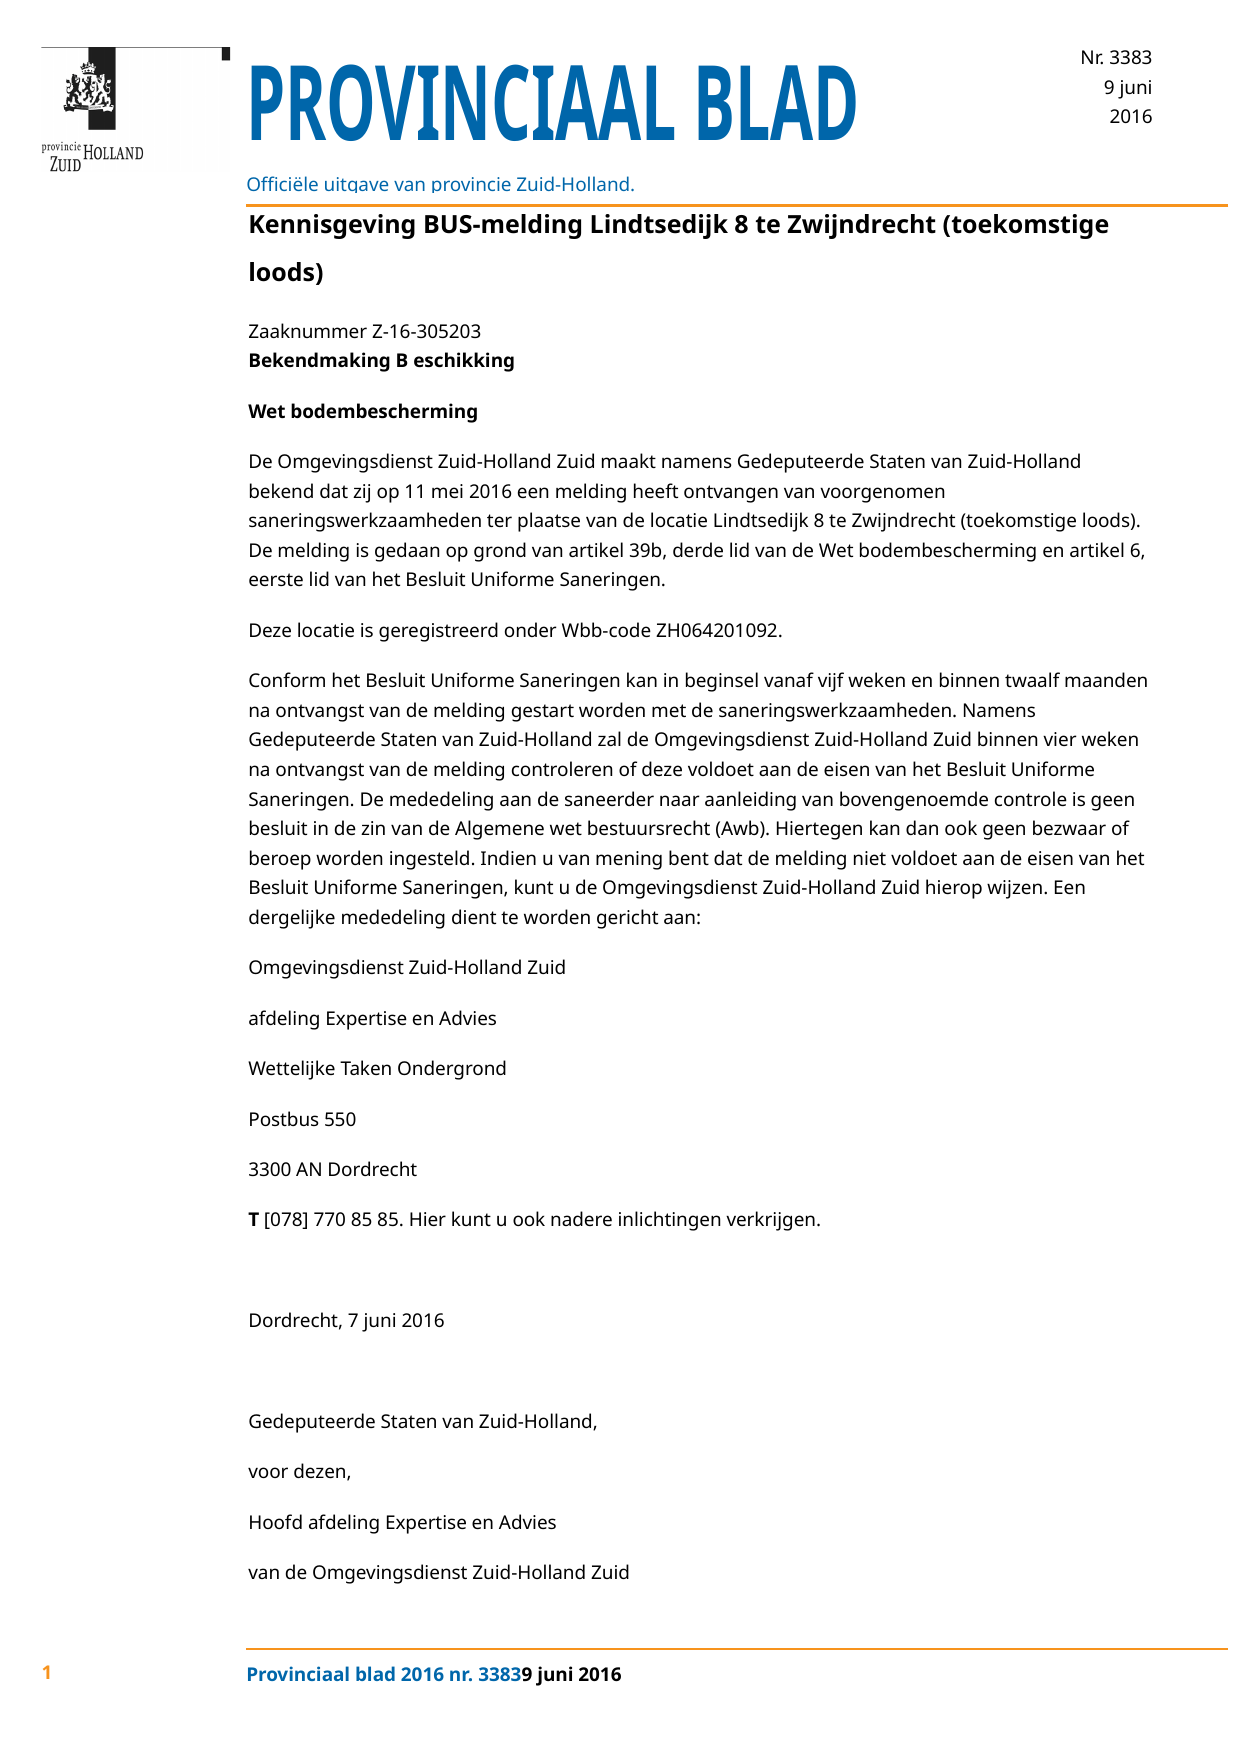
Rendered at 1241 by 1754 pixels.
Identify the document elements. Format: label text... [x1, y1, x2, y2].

text Wettelijke Taken Ondergrond [248, 1055, 1152, 1081]
text De Omgevingsdienst Zuid-Holland Zuid maakt namens Gedeputeerde Staten van Zuid-Holland bekend dat zij op 11 mei 2016 een melding heeft ontvangen van voorgenomen saneringswerkzaamheden ter plaatse van de locatie Lindtsedijk 8 te Zwijndrecht (toekomstige loods). De melding is gedaan op grond van artikel 39b, derde lid van de Wet bodembescherming en artikel 6, eerste lid van het Besluit Uniforme Saneringen. [248, 448, 1152, 592]
text Gedeputeerde Staten van Zuid-Holland, [248, 1408, 1152, 1434]
text afdeling Expertise en Advies [248, 1005, 1152, 1031]
text Kennisgeving BUS-melding Lindtsedijk 8 te Zwijndrecht (toekomstige loods) [248, 207, 1152, 288]
text Zaaknummer Z-16-305203 [248, 318, 1152, 344]
text Bekendmaking B eschikking [248, 347, 1152, 373]
text Conform het Besluit Uniforme Saneringen kan in beginsel vanaf vijf weken en binnen twaalf maanden na ontvangst van de melding gestart worden met de saneringswerkzaamheden. Namens Gedeputeerde Staten van Zuid-Holland zal de Omgevingsdienst Zuid-Holland Zuid binnen vier weken na ontvangst van de melding controleren of deze voldoet aan de eisen van het Besluit Uniforme Saneringen. De mededeling aan de saneerder naar aanleiding van bovengenoemde controle is geen besluit in de zin van de Algemene wet bestuursrecht (Awb). Hiertegen kan dan ook geen bezwaar of beroep worden ingesteld. Indien u van mening bent dat de melding niet voldoet aan de eisen van het Besluit Uniforme Saneringen, kunt u de Omgevingsdienst Zuid-Holland Zuid hierop wijzen. Een dergelijke mededeling dient te worden gericht aan: [248, 667, 1152, 930]
text 3300 AN Dordrecht [248, 1156, 1152, 1182]
text Postbus 550 [248, 1106, 1152, 1132]
text Hoofd afdeling Expertise en Advies [248, 1509, 1152, 1535]
text Wet bodembescherming [248, 398, 1152, 424]
text Deze locatie is geregistreerd onder Wbb-code ZH064201092. [248, 617, 1152, 643]
text Dordrecht, 7 juni 2016 [248, 1307, 1152, 1333]
text voor dezen, [248, 1459, 1152, 1484]
text T [078] 770 85 85. Hier kunt u ook nadere inlichtingen verkrijgen. [248, 1207, 1152, 1232]
text van de Omgevingsdienst Zuid-Holland Zuid [248, 1559, 1152, 1585]
text Omgevingsdienst Zuid-Holland Zuid [248, 954, 1152, 980]
picture [41, 47, 231, 172]
